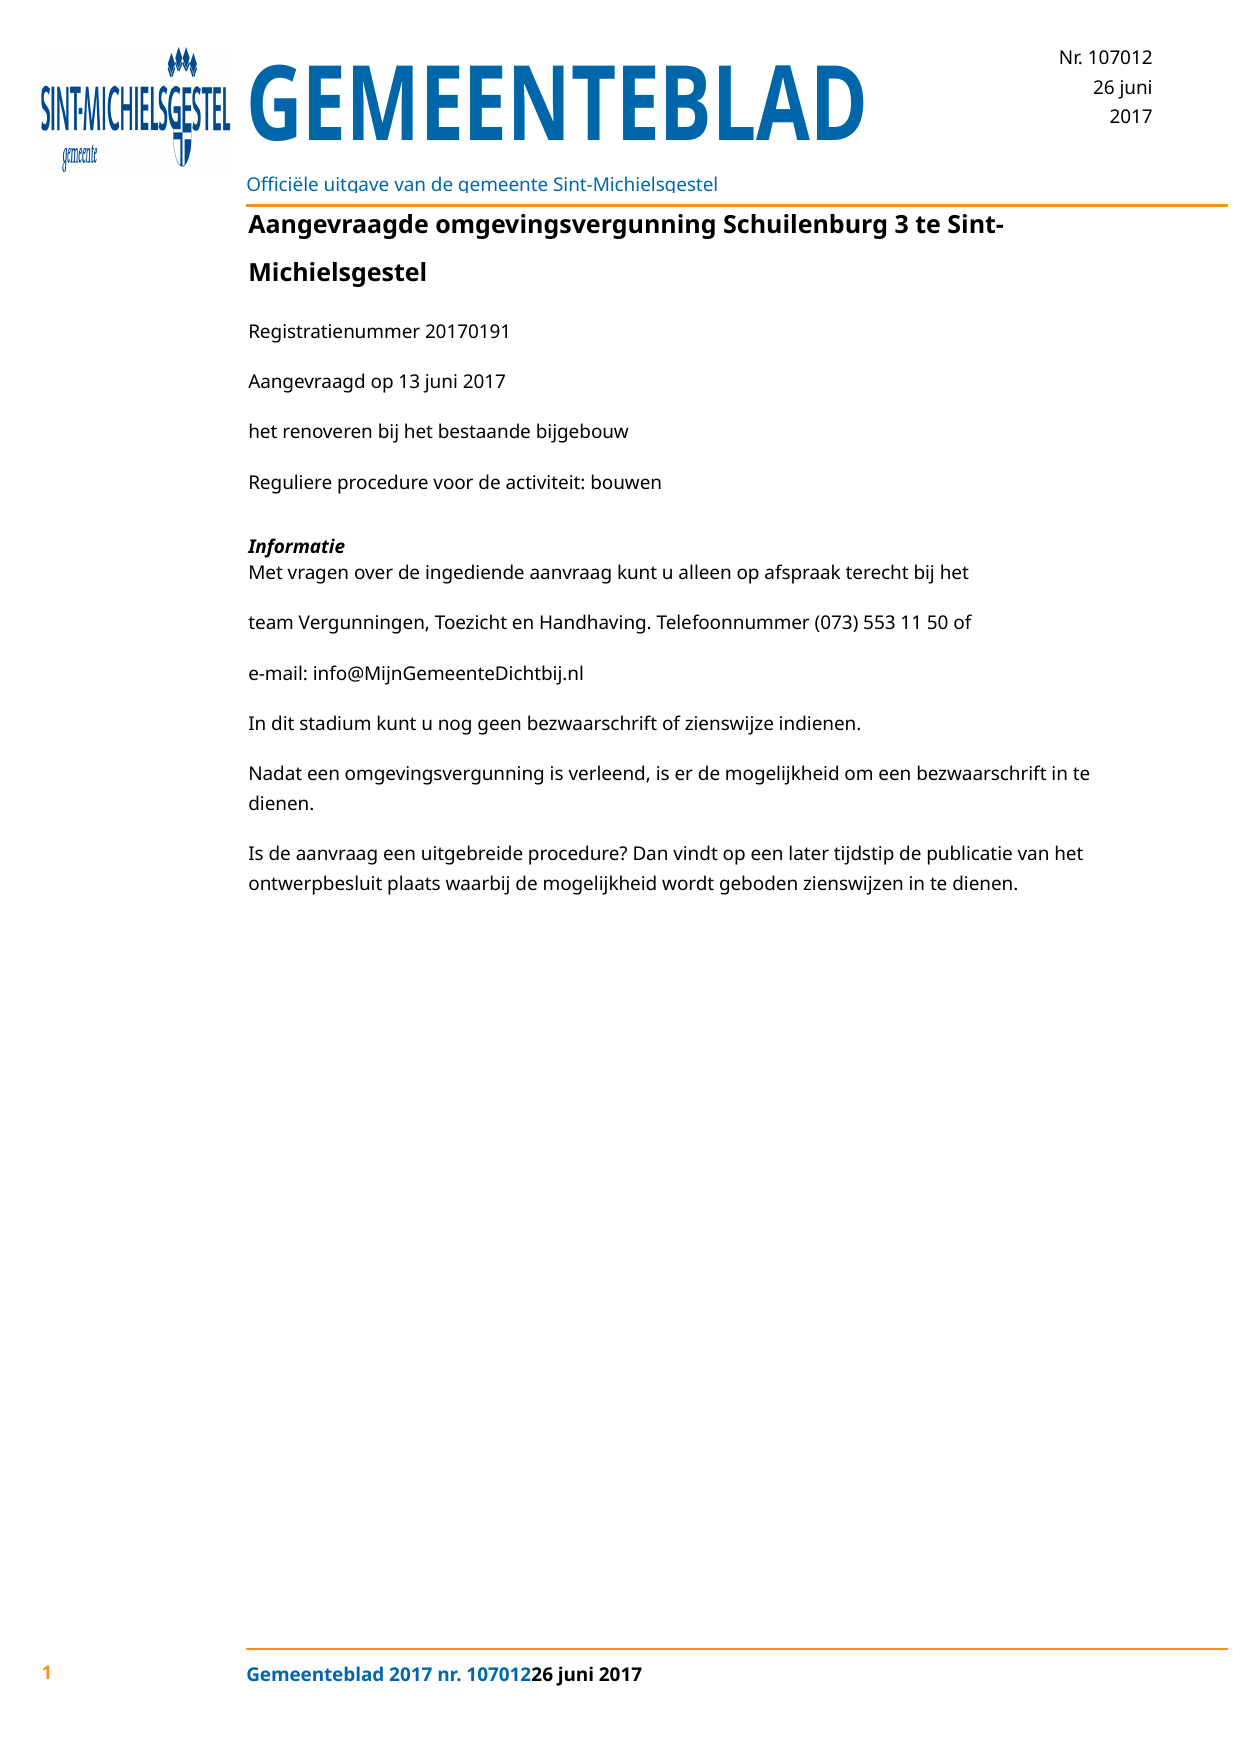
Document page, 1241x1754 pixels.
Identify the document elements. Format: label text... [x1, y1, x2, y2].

text team Vergunningen, Toezicht en Handhaving. Telefoonnummer (073) 553 11 50 of [248, 609, 1152, 635]
text het renoveren bij het bestaande bijgebouw [248, 419, 1152, 444]
text Informatie [248, 533, 1152, 559]
text In dit stadium kunt u nog geen bezwaarschrift of zienswijze indienen. [248, 710, 1152, 736]
text Aangevraagde omgevingsvergunning Schuilenburg 3 te Sint-Michielsgestel [248, 207, 1152, 288]
text e-mail: info@MijnGemeenteDichtbij.nl [248, 660, 1152, 685]
text Is de aanvraag een uitgebreide procedure? Dan vindt op een later tijdstip de publicatie van het ontwerpbesluit plaats waarbij de mogelijkheid wordt geboden zienswijzen in te dienen. [248, 841, 1152, 896]
text Nadat een omgevingsvergunning is verleend, is er de mogelijkheid om een bezwaarschrift in te dienen. [248, 761, 1152, 816]
picture [41, 47, 231, 172]
text Aangevraagd op 13 juni 2017 [248, 368, 1152, 394]
text Registratienummer 20170191 [248, 318, 1152, 344]
text Met vragen over de ingediende aanvraag kunt u alleen op afspraak terecht bij het [248, 559, 1152, 584]
text Reguliere procedure voor de activiteit: bouwen [248, 469, 1152, 495]
